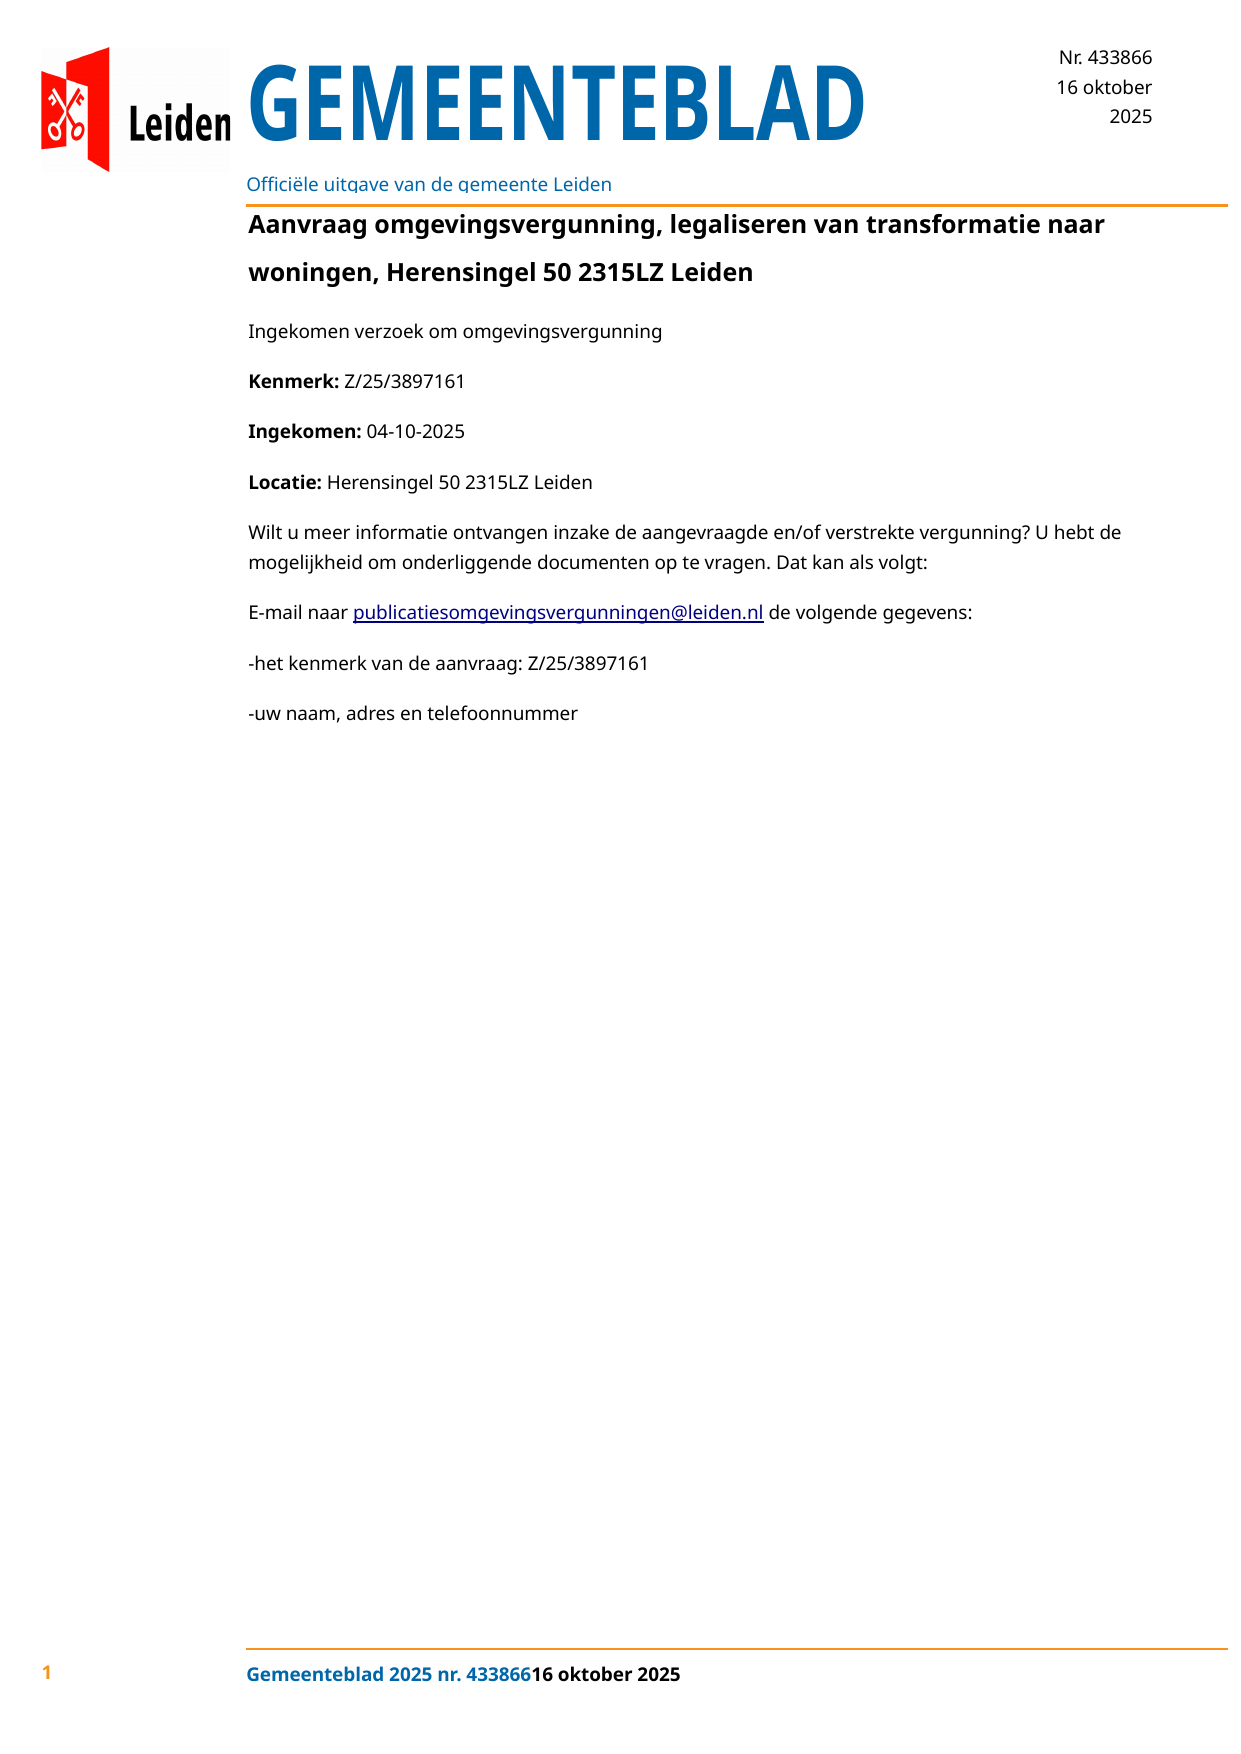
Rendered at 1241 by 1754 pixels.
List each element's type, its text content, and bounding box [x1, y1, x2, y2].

text -het kenmerk van de aanvraag: Z/25/3897161 [248, 650, 1152, 676]
text -uw naam, adres en telefoonnummer [248, 700, 1152, 726]
text Locatie: Herensingel 50 2315LZ Leiden [248, 469, 1152, 495]
text Aanvraag omgevingsvergunning, legaliseren van transformatie naar woningen, Herensingel 50 2315LZ Leiden [248, 207, 1152, 288]
text Ingekomen verzoek om omgevingsvergunning [248, 318, 1152, 344]
text Ingekomen: 04-10-2025 [248, 419, 1152, 444]
picture [41, 47, 231, 172]
text E-mail naar publicatiesomgevingsvergunningen@leiden.nl de volgende gegevens: [248, 599, 1152, 625]
text Wilt u meer informatie ontvangen inzake de aangevraagde en/of verstrekte vergunning? U hebt de mogelijkheid om onderliggende documenten op te vragen. Dat kan als volgt: [248, 519, 1152, 575]
text Kenmerk: Z/25/3897161 [248, 368, 1152, 394]
